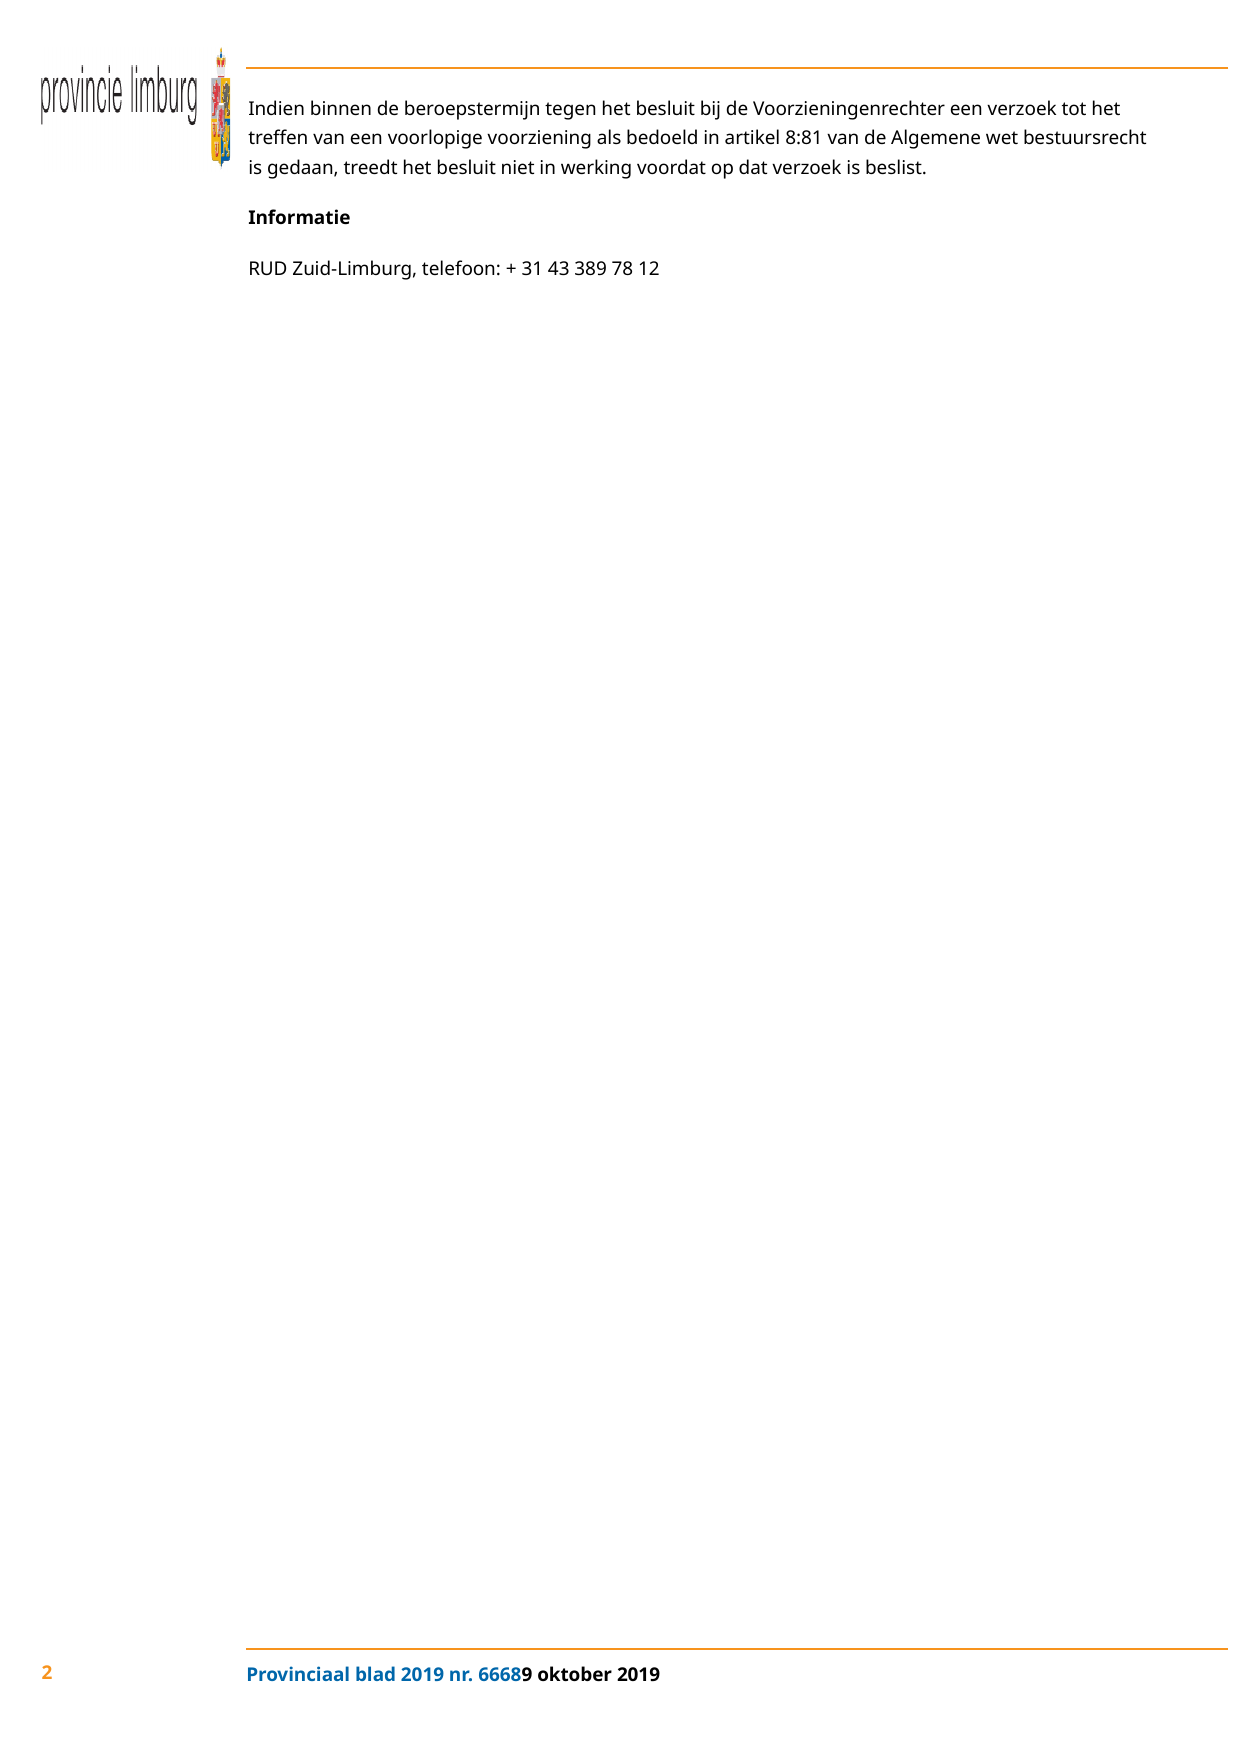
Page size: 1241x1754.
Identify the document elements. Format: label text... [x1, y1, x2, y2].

text RUD Zuid-Limburg, telefoon: + 31 43 389 78 12 [248, 255, 1152, 281]
text Informatie [248, 204, 1152, 230]
picture [41, 47, 231, 172]
text Indien binnen de beroepstermijn tegen het besluit bij de Voorzieningenrechter een verzoek tot het treffen van een voorlopige voorziening als bedoeld in artikel 8:81 van de Algemene wet bestuursrecht is gedaan, treedt het besluit niet in werking voordat op dat verzoek is beslist. [248, 95, 1152, 180]
